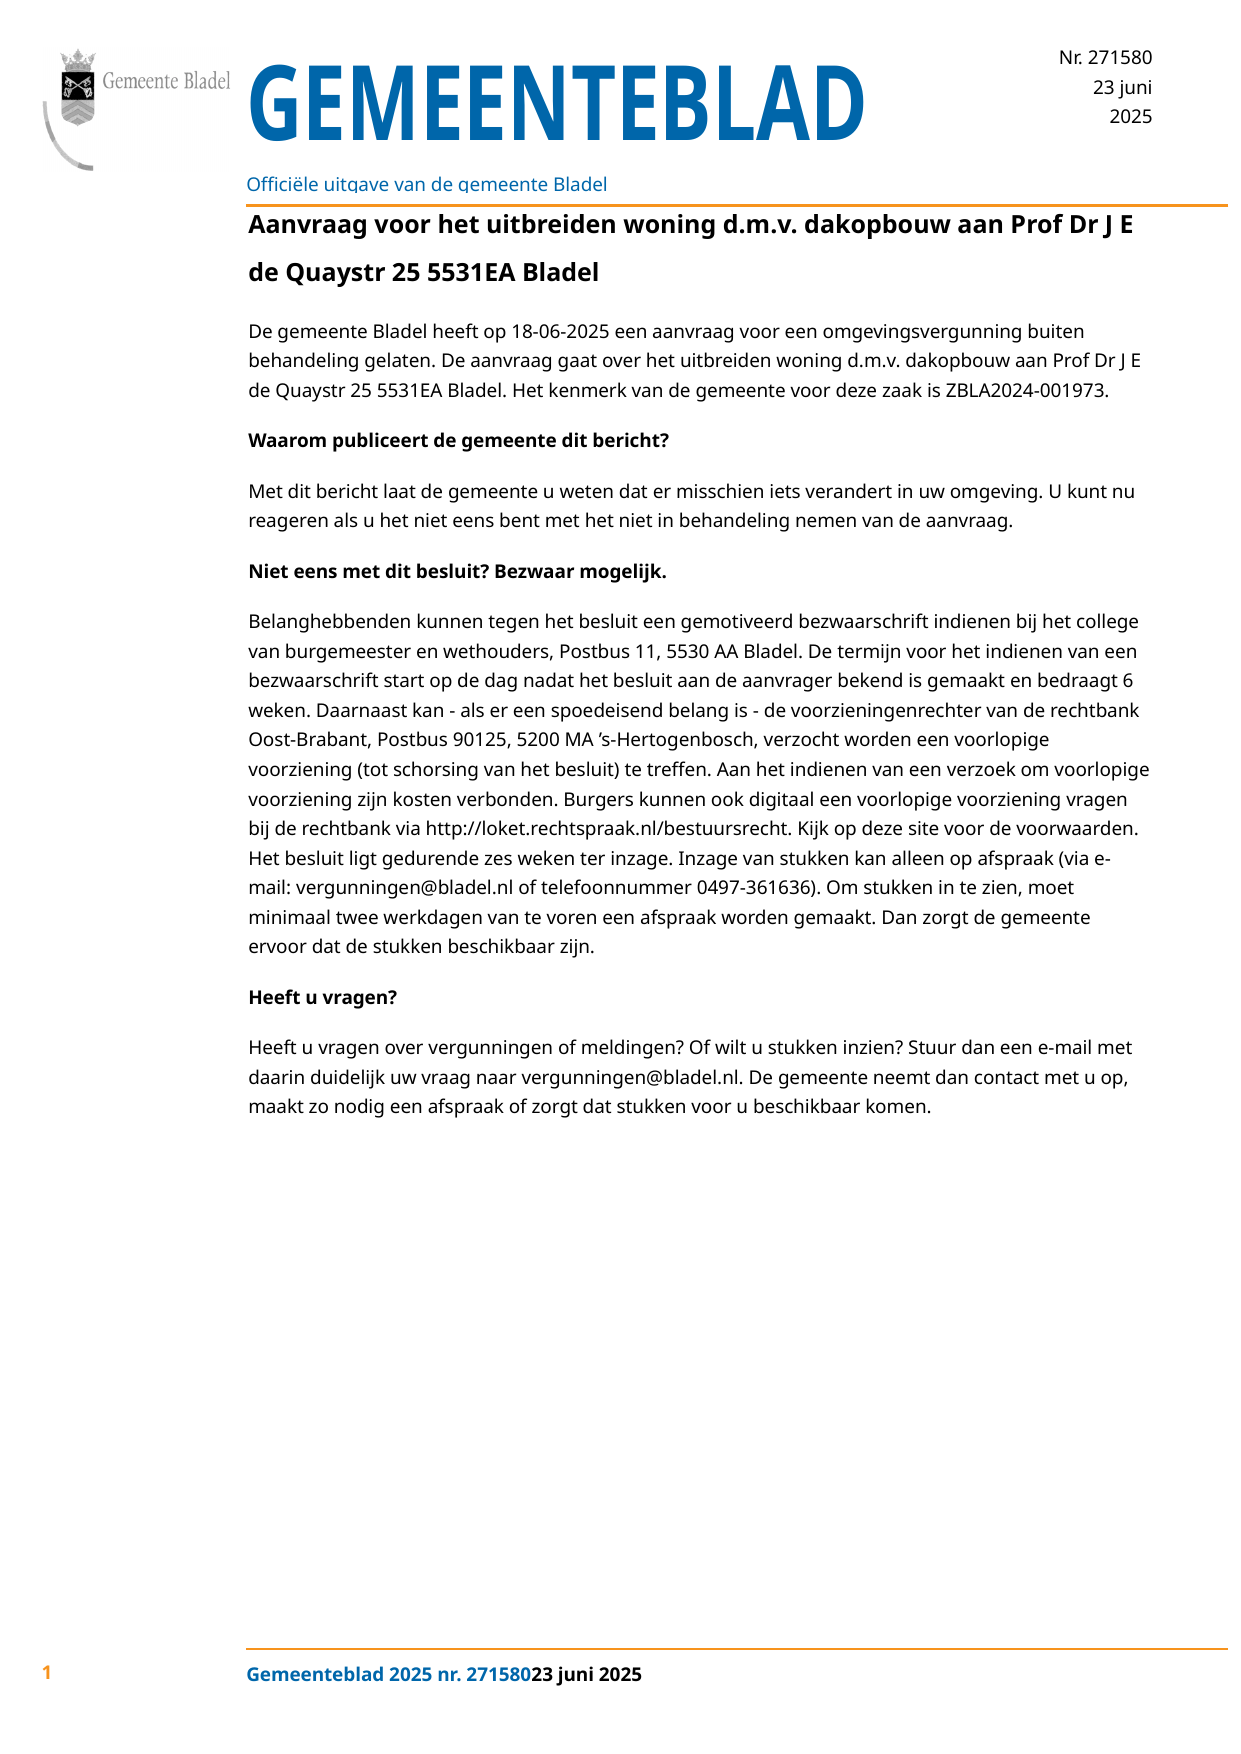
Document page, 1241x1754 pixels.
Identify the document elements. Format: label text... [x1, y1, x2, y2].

text Aanvraag voor het uitbreiden woning d.m.v. dakopbouw aan Prof Dr J E de Quaystr 25 5531EA Bladel [248, 207, 1152, 288]
text Heeft u vragen? [248, 984, 1152, 1010]
text Heeft u vragen over vergunningen of meldingen? Of wilt u stukken inzien? Stuur dan een e-mail met daarin duidelijk uw vraag naar vergunningen@bladel.nl. De gemeente neemt dan contact met u op, maakt zo nodig een afspraak of zorgt dat stukken voor u beschikbaar komen. [248, 1034, 1152, 1119]
picture [41, 47, 231, 172]
text Belanghebbenden kunnen tegen het besluit een gemotiveerd bezwaarschrift indienen bij het college van burgemeester en wethouders, Postbus 11, 5530 AA Bladel. De termijn voor het indienen van een bezwaarschrift start op de dag nadat het besluit aan de aanvrager bekend is gemaakt en bedraagt 6 weken. Daarnaast kan - als er een spoedeisend belang is - de voorzieningenrechter van de rechtbank Oost-Brabant, Postbus 90125, 5200 MA ’s-Hertogenbosch, verzocht worden een voorlopige voorziening (tot schorsing van het besluit) te treffen. Aan het indienen van een verzoek om voorlopige voorziening zijn kosten verbonden. Burgers kunnen ook digitaal een voorlopige voorziening vragen bij de rechtbank via http://loket.rechtspraak.nl/bestuursrecht. Kijk op deze site voor de voorwaarden. Het besluit ligt gedurende zes weken ter inzage. Inzage van stukken kan alleen op afspraak (via e-mail: vergunningen@bladel.nl of telefoonnummer 0497-361636). Om stukken in te zien, moet minimaal twee werkdagen van te voren een afspraak worden gemaakt. Dan zorgt de gemeente ervoor dat de stukken beschikbaar zijn. [248, 608, 1152, 959]
text Niet eens met dit besluit? Bezwaar mogelijk. [248, 558, 1152, 584]
text Met dit bericht laat de gemeente u weten dat er misschien iets verandert in uw omgeving. U kunt nu reageren als u het niet eens bent met het niet in behandeling nemen van de aanvraag. [248, 478, 1152, 533]
text Waarom publiceert de gemeente dit bericht? [248, 427, 1152, 453]
text De gemeente Bladel heeft op 18-06-2025 een aanvraag voor een omgevingsvergunning buiten behandeling gelaten. De aanvraag gaat over het uitbreiden woning d.m.v. dakopbouw aan Prof Dr J E de Quaystr 25 5531EA Bladel. Het kenmerk van de gemeente voor deze zaak is ZBLA2024-001973. [248, 318, 1152, 403]
